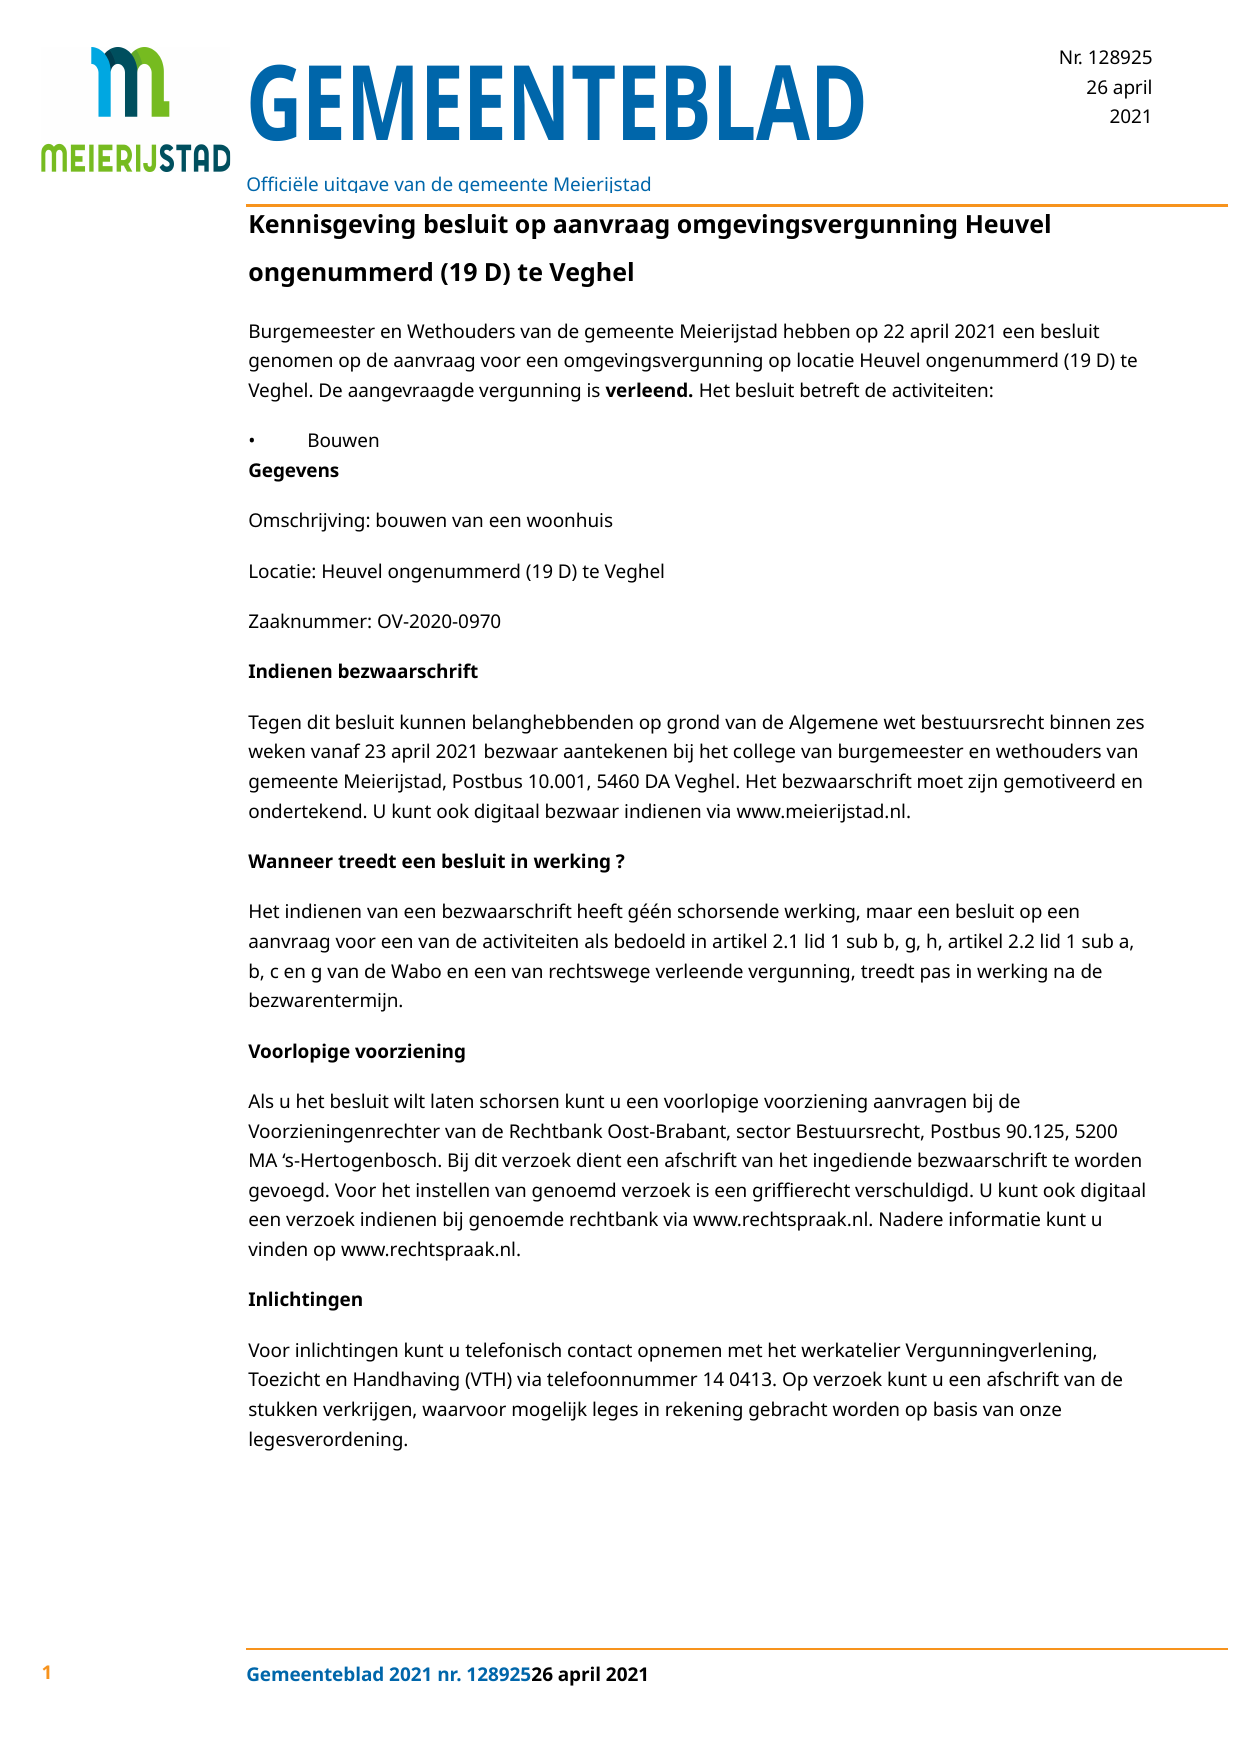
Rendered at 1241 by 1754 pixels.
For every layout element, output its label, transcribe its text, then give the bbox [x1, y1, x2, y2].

text Voor inlichtingen kunt u telefonisch contact opnemen met het werkatelier Vergunningverlening, Toezicht en Handhaving (VTH) via telefoonnummer 14 0413. Op verzoek kunt u een afschrift van de stukken verkrijgen, waarvoor mogelijk leges in rekening gebracht worden op basis van onze legesverordening. [248, 1337, 1152, 1452]
text Het indienen van een bezwaarschrift heeft géén schorsende werking, maar een besluit op een aanvraag voor een van de activiteiten als bedoeld in artikel 2.1 lid 1 sub b, g, h, artikel 2.2 lid 1 sub a, b, c en g van de Wabo en een van rechtswege verleende vergunning, treedt pas in werking na de bezwarentermijn. [248, 899, 1152, 1013]
text Zaaknummer: OV-2020-0970 [248, 608, 1152, 634]
text Indienen bezwaarschrift [248, 659, 1152, 684]
text Burgemeester en Wethouders van de gemeente Meierijstad hebben op 22 april 2021 een besluit genomen op de aanvraag voor een omgevingsvergunning op locatie Heuvel ongenummerd (19 D) te Veghel. De aangevraagde vergunning is verleend. Het besluit betreft de activiteiten: [248, 318, 1152, 403]
text Tegen dit besluit kunnen belanghebbenden op grond van de Algemene wet bestuursrecht binnen zes weken vanaf 23 april 2021 bezwaar aantekenen bij het college van burgemeester en wethouders van gemeente Meierijstad, Postbus 10.001, 5460 DA Veghel. Het bezwaarschrift moet zijn gemotiveerd en ondertekend. U kunt ook digitaal bezwaar indienen via www.meierijstad.nl. [248, 709, 1152, 824]
text Als u het besluit wilt laten schorsen kunt u een voorlopige voorziening aanvragen bij de Voorzieningenrechter van de Rechtbank Oost-Brabant, sector Bestuursrecht, Postbus 90.125, 5200 MA ‘s-Hertogenbosch. Bij dit verzoek dient een afschrift van het ingediende bezwaarschrift te worden gevoegd. Voor het instellen van genoemd verzoek is een griffierecht verschuldigd. U kunt ook digitaal een verzoek indienen bij genoemde rechtbank via www.rechtspraak.nl. Nadere informatie kunt u vinden op www.rechtspraak.nl. [248, 1088, 1152, 1262]
text Inlichtingen [248, 1287, 1152, 1312]
list Bouwen [248, 427, 1152, 453]
text Voorlopige voorziening [248, 1038, 1152, 1064]
text Kennisgeving besluit op aanvraag omgevingsvergunning Heuvel ongenummerd (19 D) te Veghel [248, 207, 1152, 288]
text Locatie: Heuvel ongenummerd (19 D) te Veghel [248, 558, 1152, 584]
text Wanneer treedt een besluit in werking ? [248, 848, 1152, 874]
text Omschrijving: bouwen van een woonhuis [248, 507, 1152, 533]
text Gegevens [248, 457, 1152, 483]
picture [41, 47, 231, 172]
